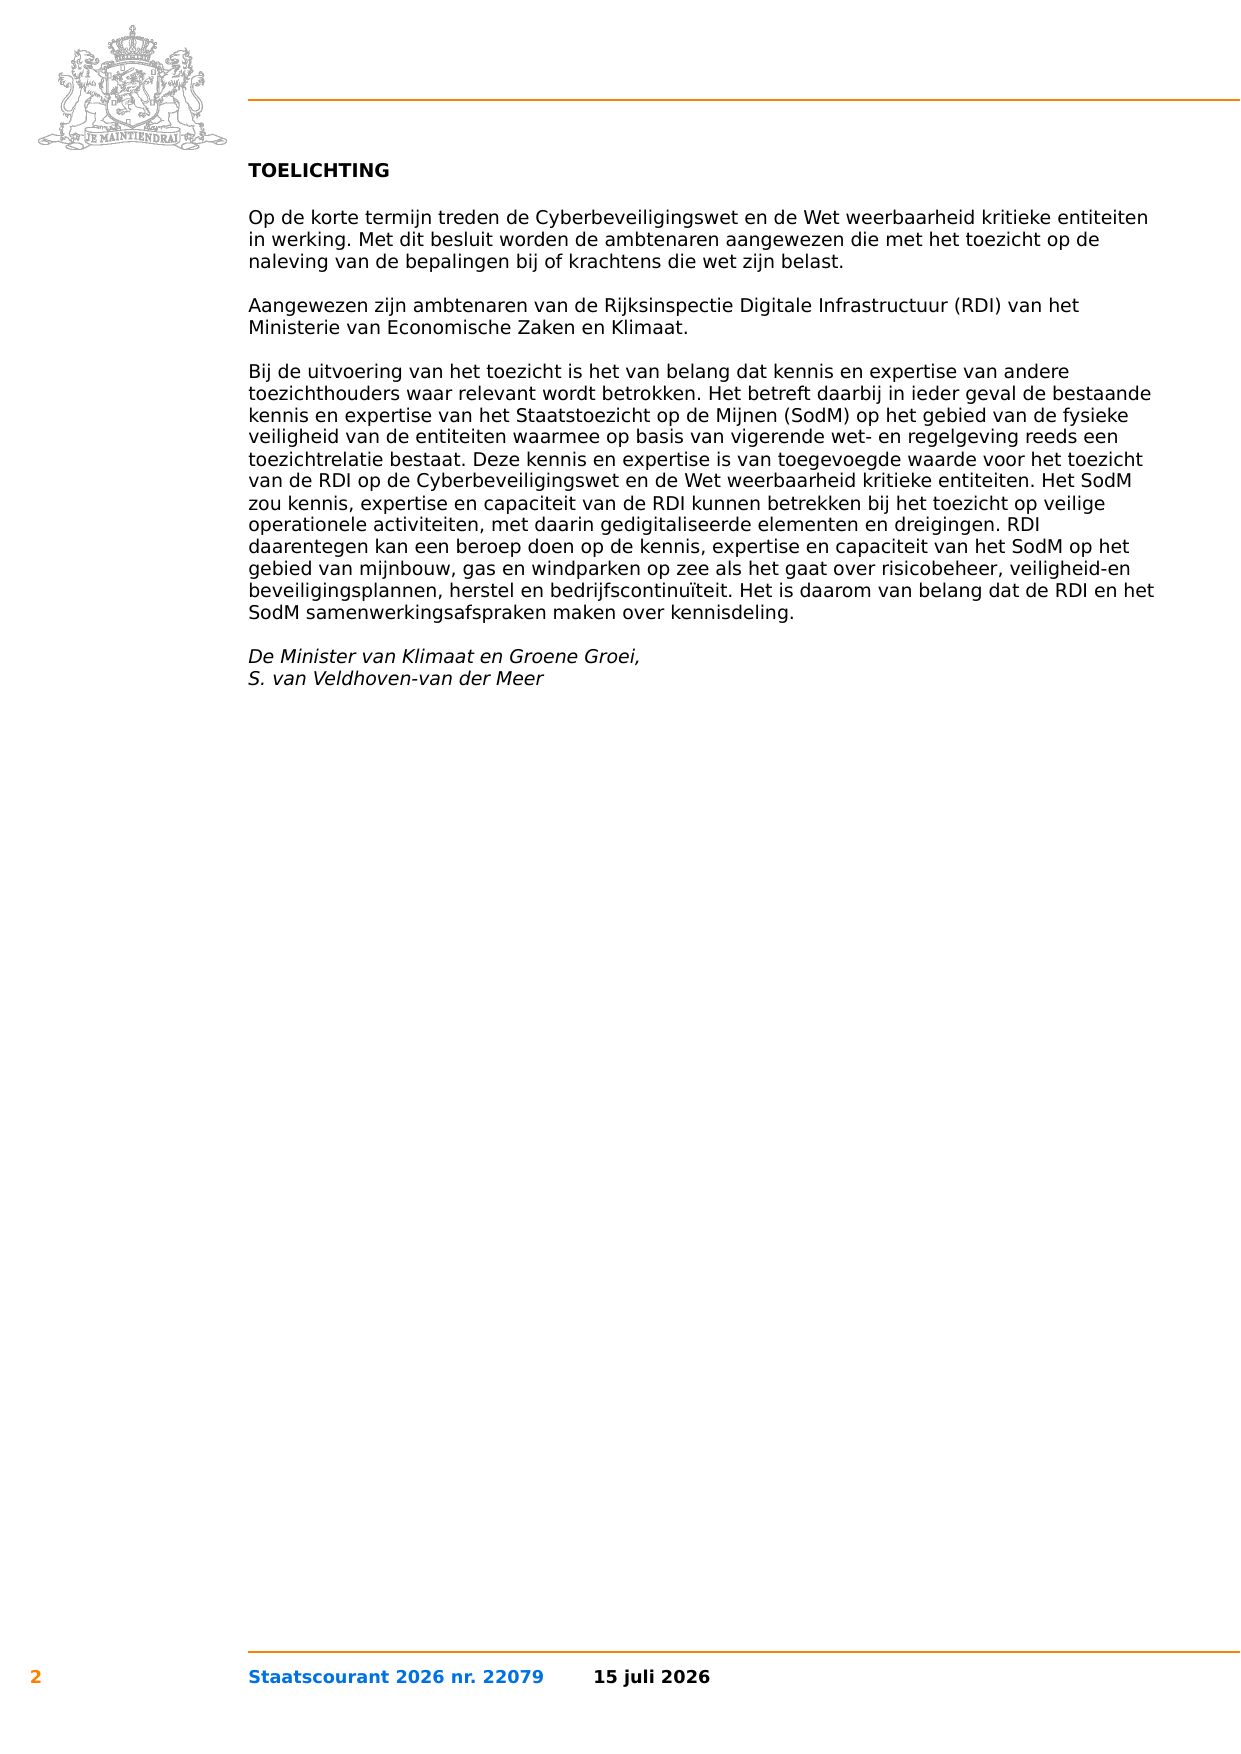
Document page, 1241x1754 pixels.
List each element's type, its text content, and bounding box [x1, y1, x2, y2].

subtitle TOELICHTING [248, 160, 1163, 182]
text Bij de uitvoering van het toezicht is het van belang dat kennis en expertise van andere toezichthouders waar relevant wordt betrokken. Het betreft daarbij in ieder geval de bestaande kennis en expertise van het Staatstoezicht op de Mijnen (SodM) op het gebied van de fysieke veiligheid van de entiteiten waarmee op basis van vigerende wet- en regelgeving reeds een toezichtrelatie bestaat. Deze kennis en expertise is van toegevoegde waarde voor het toezicht van de RDI op de Cyberbeveiligingswet en de Wet weerbaarheid kritieke entiteiten. Het SodM zou kennis, expertise en capaciteit van de RDI kunnen betrekken bij het toezicht op veilige operationele activiteiten, met daarin gedigitaliseerde elementen en dreigingen. RDI daarentegen kan een beroep doen op de kennis, expertise en capaciteit van het SodM op het gebied van mijnbouw, gas en windparken op zee als het gaat over risicobeheer, veiligheid-en beveiligingsplannen, herstel en bedrijfscontinuïteit. Het is daarom van belang dat de RDI en het SodM samenwerkingsafspraken maken over kennisdeling. [248, 361, 1163, 624]
picture [38, 25, 227, 150]
text Op de korte termijn treden de Cyberbeveiligingswet en de Wet weerbaarheid kritieke entiteiten in werking. Met dit besluit worden de ambtenaren aangewezen die met het toezicht op de naleving van de bepalingen bij of krachtens die wet zijn belast. [248, 207, 1163, 273]
text Aangewezen zijn ambtenaren van de Rijksinspectie Digitale Infrastructuur (RDI) van het Ministerie van Economische Zaken en Klimaat. [248, 295, 1163, 339]
text De Minister van Klimaat en Groene Groei, S. van Veldhoven-van der Meer [248, 646, 1163, 690]
